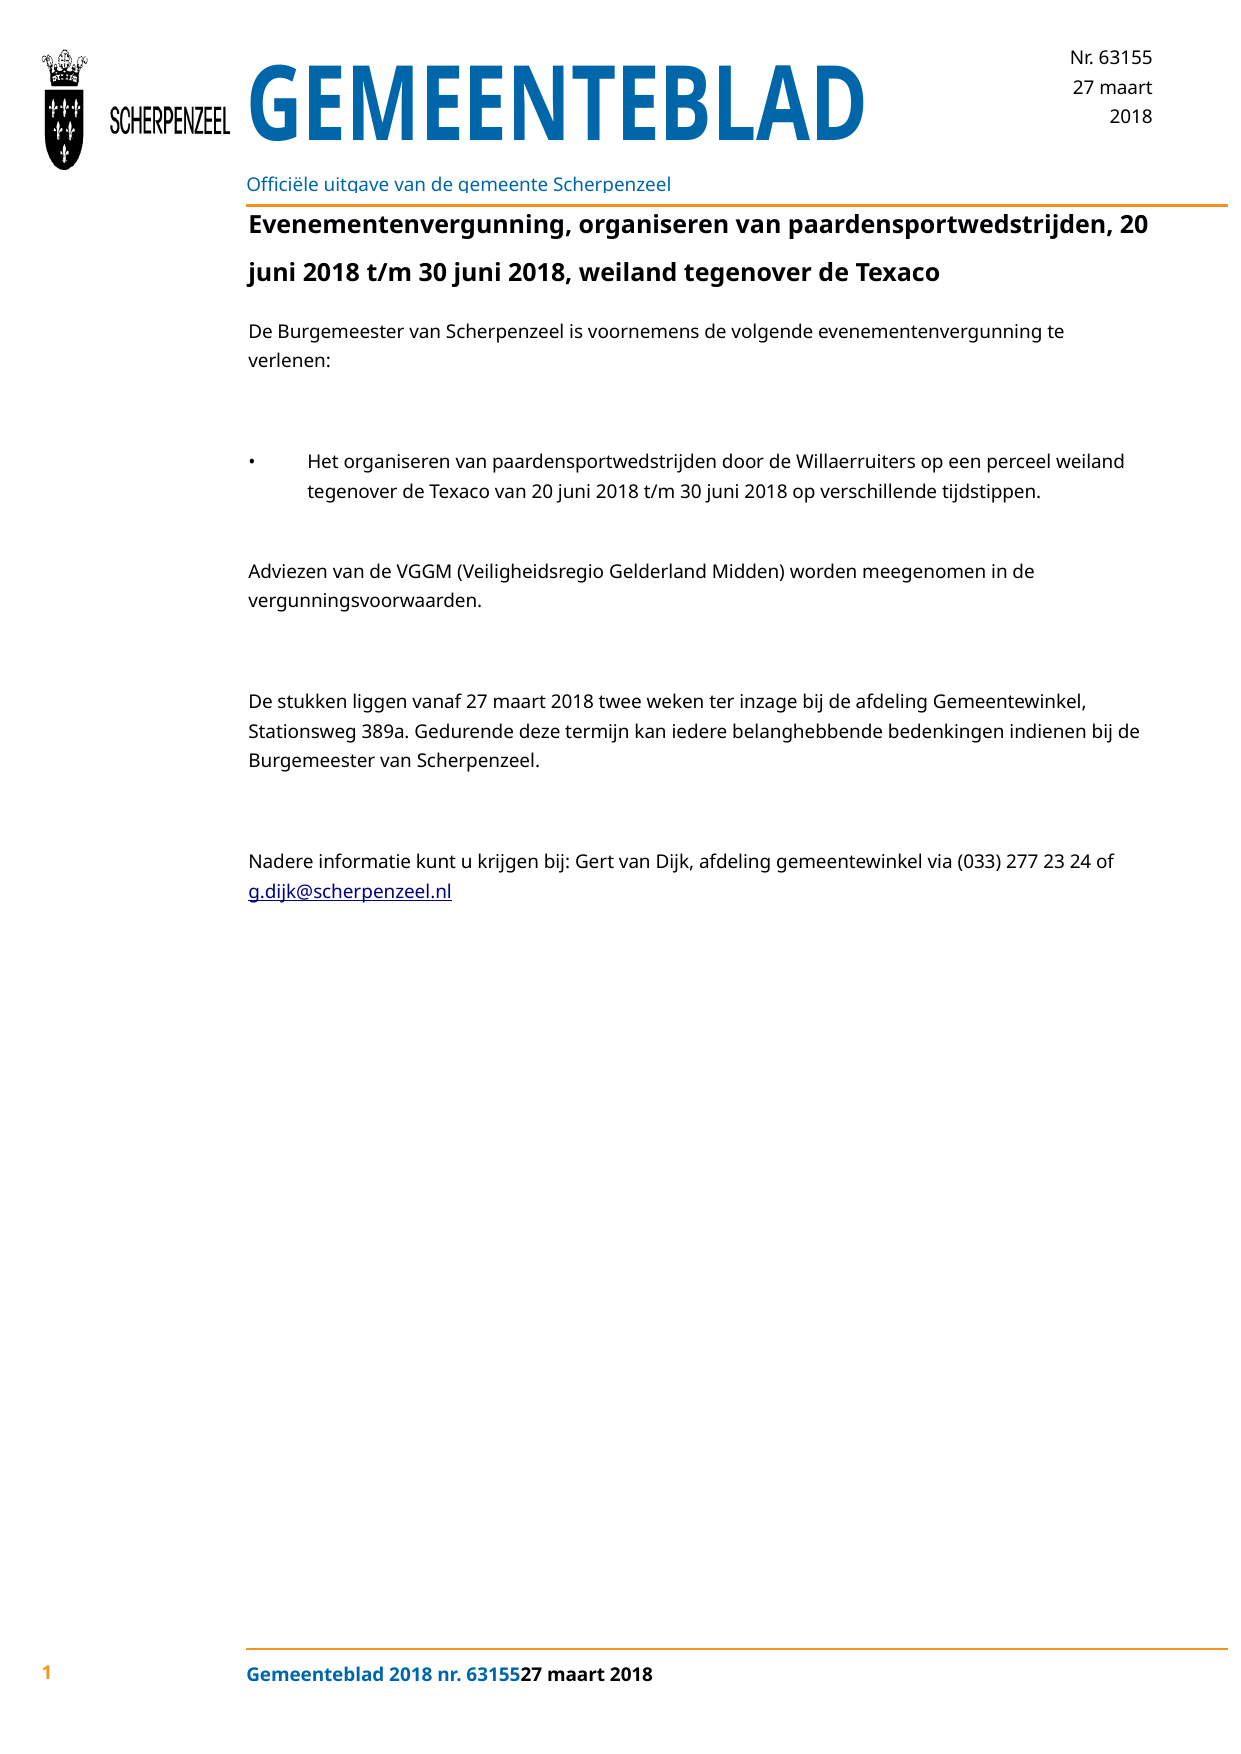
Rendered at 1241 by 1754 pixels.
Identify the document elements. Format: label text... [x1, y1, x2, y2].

text Nadere informatie kunt u krijgen bij: Gert van Dijk, afdeling gemeentewinkel via (033) 277 23 24 of g.dijk@scherpenzeel.nl [248, 848, 1152, 904]
text De stukken liggen vanaf 27 maart 2018 twee weken ter inzage bij de afdeling Gemeentewinkel, Stationsweg 389a. Gedurende deze termijn kan iedere belanghebbende bedenkingen indienen bij de Burgemeester van Scherpenzeel. [248, 688, 1152, 773]
text Adviezen van de VGGM (Veiligheidsregio Gelderland Midden) worden meegenomen in de vergunningsvoorwaarden. [248, 558, 1152, 613]
list Het organiseren van paardensportwedstrijden door de Willaerruiters op een perceel weiland tegenover de Texaco van 20 juni 2018 t/m 30 juni 2018 op verschillende tijdstippen. [248, 448, 1152, 504]
text De Burgemeester van Scherpenzeel is voornemens de volgende evenementenvergunning te verlenen: [248, 318, 1152, 373]
text Evenementenvergunning, organiseren van paardensportwedstrijden, 20 juni 2018 t/m 30 juni 2018, weiland tegenover de Texaco [248, 207, 1152, 288]
picture [41, 47, 231, 172]
